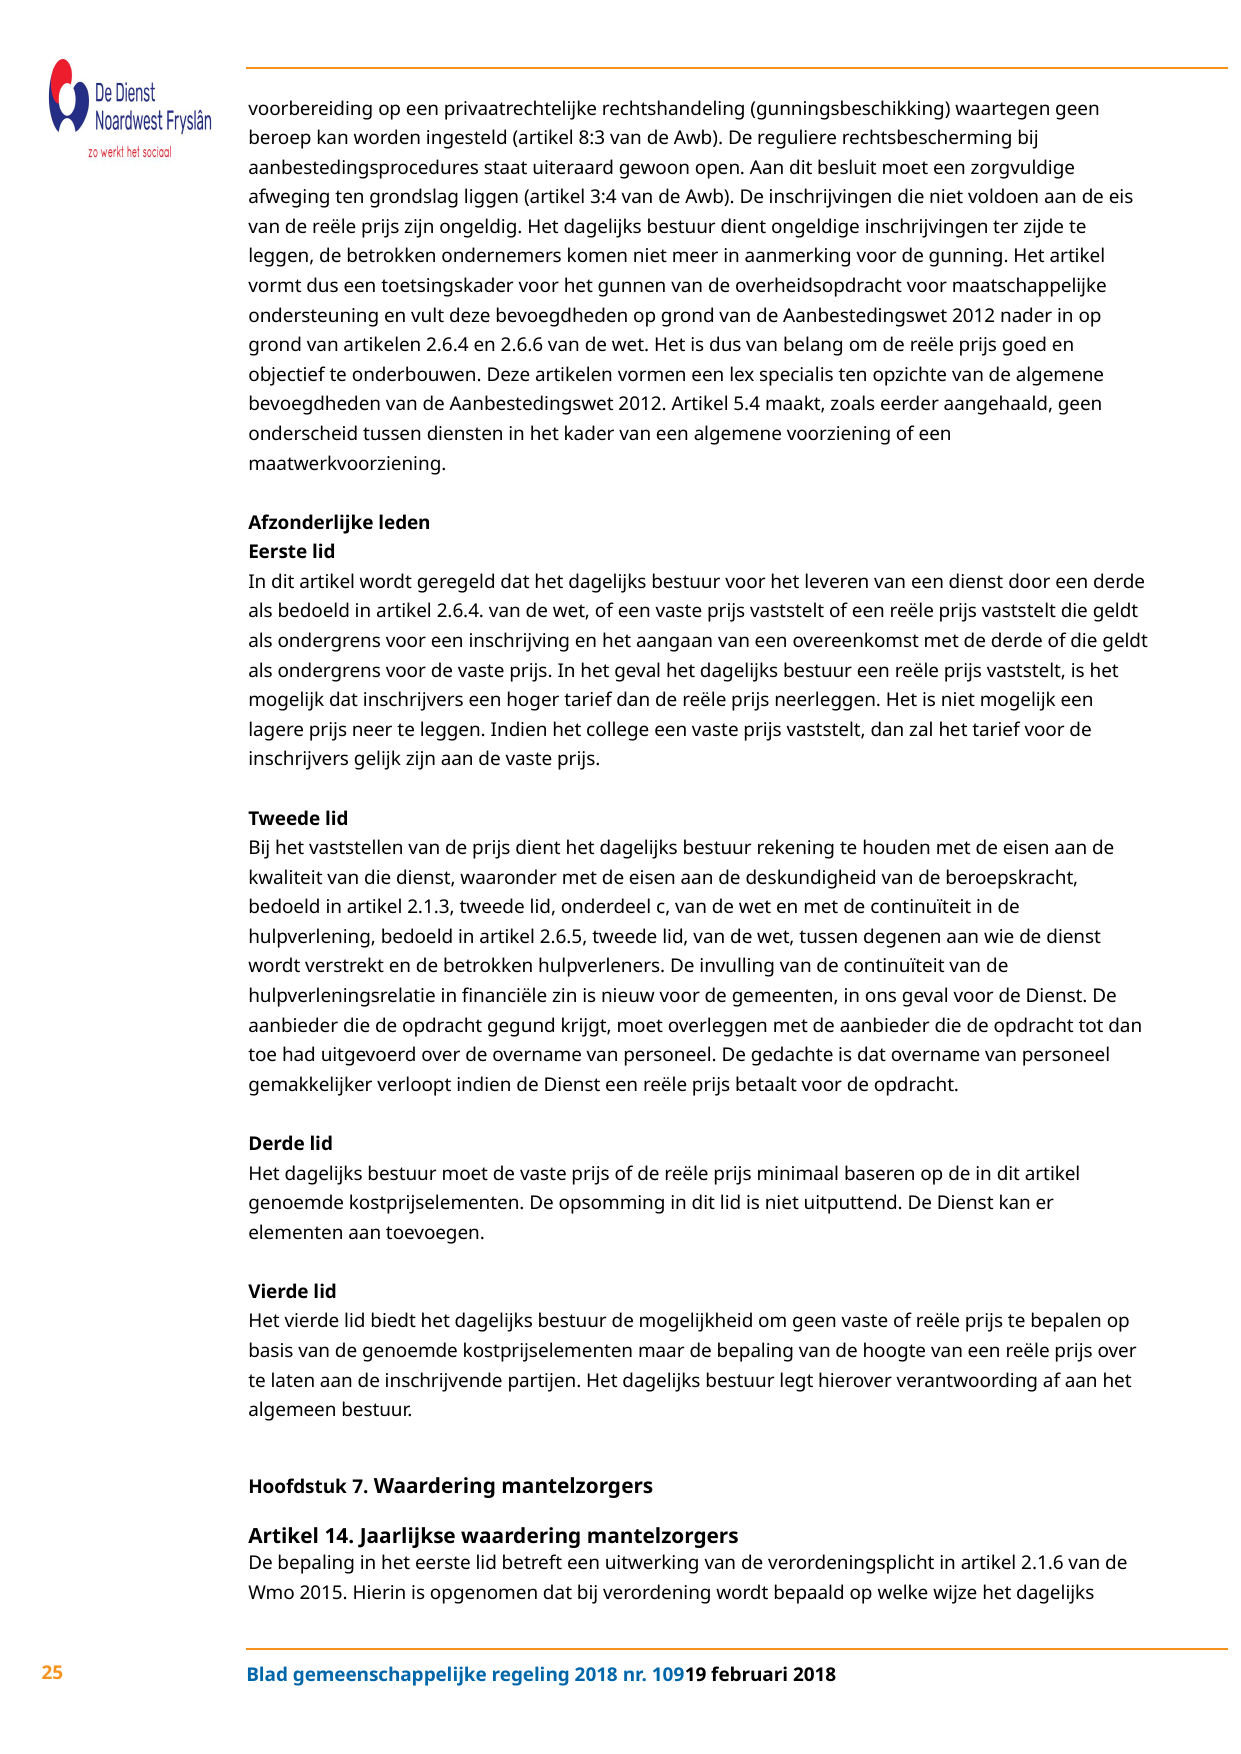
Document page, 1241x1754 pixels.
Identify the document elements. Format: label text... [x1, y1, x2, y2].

text Vierde lid [248, 1278, 1152, 1304]
picture [41, 47, 231, 172]
text voorbereiding op een privaatrechtelijke rechtshandeling (gunningsbeschikking) waartegen geen beroep kan worden ingesteld (artikel 8:3 van de Awb). De reguliere rechtsbescherming bij aanbestedingsprocedures staat uiteraard gewoon open. Aan dit besluit moet een zorgvuldige afweging ten grondslag liggen (artikel 3:4 van de Awb). De inschrijvingen die niet voldoen aan de eis van de reële prijs zijn ongeldig. Het dagelijks bestuur dient ongeldige inschrijvingen ter zijde te leggen, de betrokken ondernemers komen niet meer in aanmerking voor de gunning. Het artikel vormt dus een toetsingskader voor het gunnen van de overheidsopdracht voor maatschappelijke ondersteuning en vult deze bevoegdheden op grond van de Aanbestedingswet 2012 nader in op grond van artikelen 2.6.4 en 2.6.6 van de wet. Het is dus van belang om de reële prijs goed en objectief te onderbouwen. Deze artikelen vormen een lex specialis ten opzichte van de algemene bevoegdheden van de Aanbestedingswet 2012. Artikel 5.4 maakt, zoals eerder aangehaald, geen onderscheid tussen diensten in het kader van een algemene voorziening of een maatwerkvoorziening. [248, 95, 1152, 476]
text Derde lid [248, 1130, 1152, 1156]
text Tweede lid [248, 805, 1152, 831]
text Bij het vaststellen van de prijs dient het dagelijks bestuur rekening te houden met de eisen aan de kwaliteit van die dienst, waaronder met de eisen aan de deskundigheid van de beroepskracht, bedoeld in artikel 2.1.3, tweede lid, onderdeel c, van de wet en met de continuïteit in de hulpverlening, bedoeld in artikel 2.6.5, tweede lid, van de wet, tussen degenen aan wie de dienst wordt verstrekt en de betrokken hulpverleners. De invulling van de continuïteit van de hulpverleningsrelatie in financiële zin is nieuw voor de gemeenten, in ons geval voor de Dienst. De aanbieder die de opdracht gegund krijgt, moet overleggen met de aanbieder die de opdracht tot dan toe had uitgevoerd over de overname van personeel. De gedachte is dat overname van personeel gemakkelijker verloopt indien de Dienst een reële prijs betaalt voor de opdracht. [248, 834, 1152, 1097]
text Eerste lid [248, 538, 1152, 564]
text Afzonderlijke leden [248, 509, 1152, 535]
text Artikel 14. Jaarlijkse waardering mantelzorgers [248, 1521, 1152, 1549]
text Het dagelijks bestuur moet de vaste prijs of de reële prijs minimaal baseren op de in dit artikel genoemde kostprijselementen. De opsomming in dit lid is niet uitputtend. De Dienst kan er elementen aan toevoegen. [248, 1160, 1152, 1245]
text In dit artikel wordt geregeld dat het dagelijks bestuur voor het leveren van een dienst door een derde als bedoeld in artikel 2.6.4. van de wet, of een vaste prijs vaststelt of een reële prijs vaststelt die geldt als ondergrens voor een inschrijving en het aangaan van een overeenkomst met de derde of die geldt als ondergrens voor de vaste prijs. In het geval het dagelijks bestuur een reële prijs vaststelt, is het mogelijk dat inschrijvers een hoger tarief dan de reële prijs neerleggen. Het is niet mogelijk een lagere prijs neer te leggen. Indien het college een vaste prijs vaststelt, dan zal het tarief voor de inschrijvers gelijk zijn aan de vaste prijs. [248, 568, 1152, 771]
text Hoofdstuk 7. Waardering mantelzorgers [248, 1472, 1152, 1500]
text De bepaling in het eerste lid betreft een uitwerking van de verordeningsplicht in artikel 2.1.6 van de Wmo 2015. Hierin is opgenomen dat bij verordening wordt bepaald op welke wijze het dagelijks [248, 1549, 1152, 1605]
text Het vierde lid biedt het dagelijks bestuur de mogelijkheid om geen vaste of reële prijs te bepalen op basis van de genoemde kostprijselementen maar de bepaling van de hoogte van een reële prijs over te laten aan de inschrijvende partijen. Het dagelijks bestuur legt hierover verantwoording af aan het algemeen bestuur. [248, 1308, 1152, 1422]
